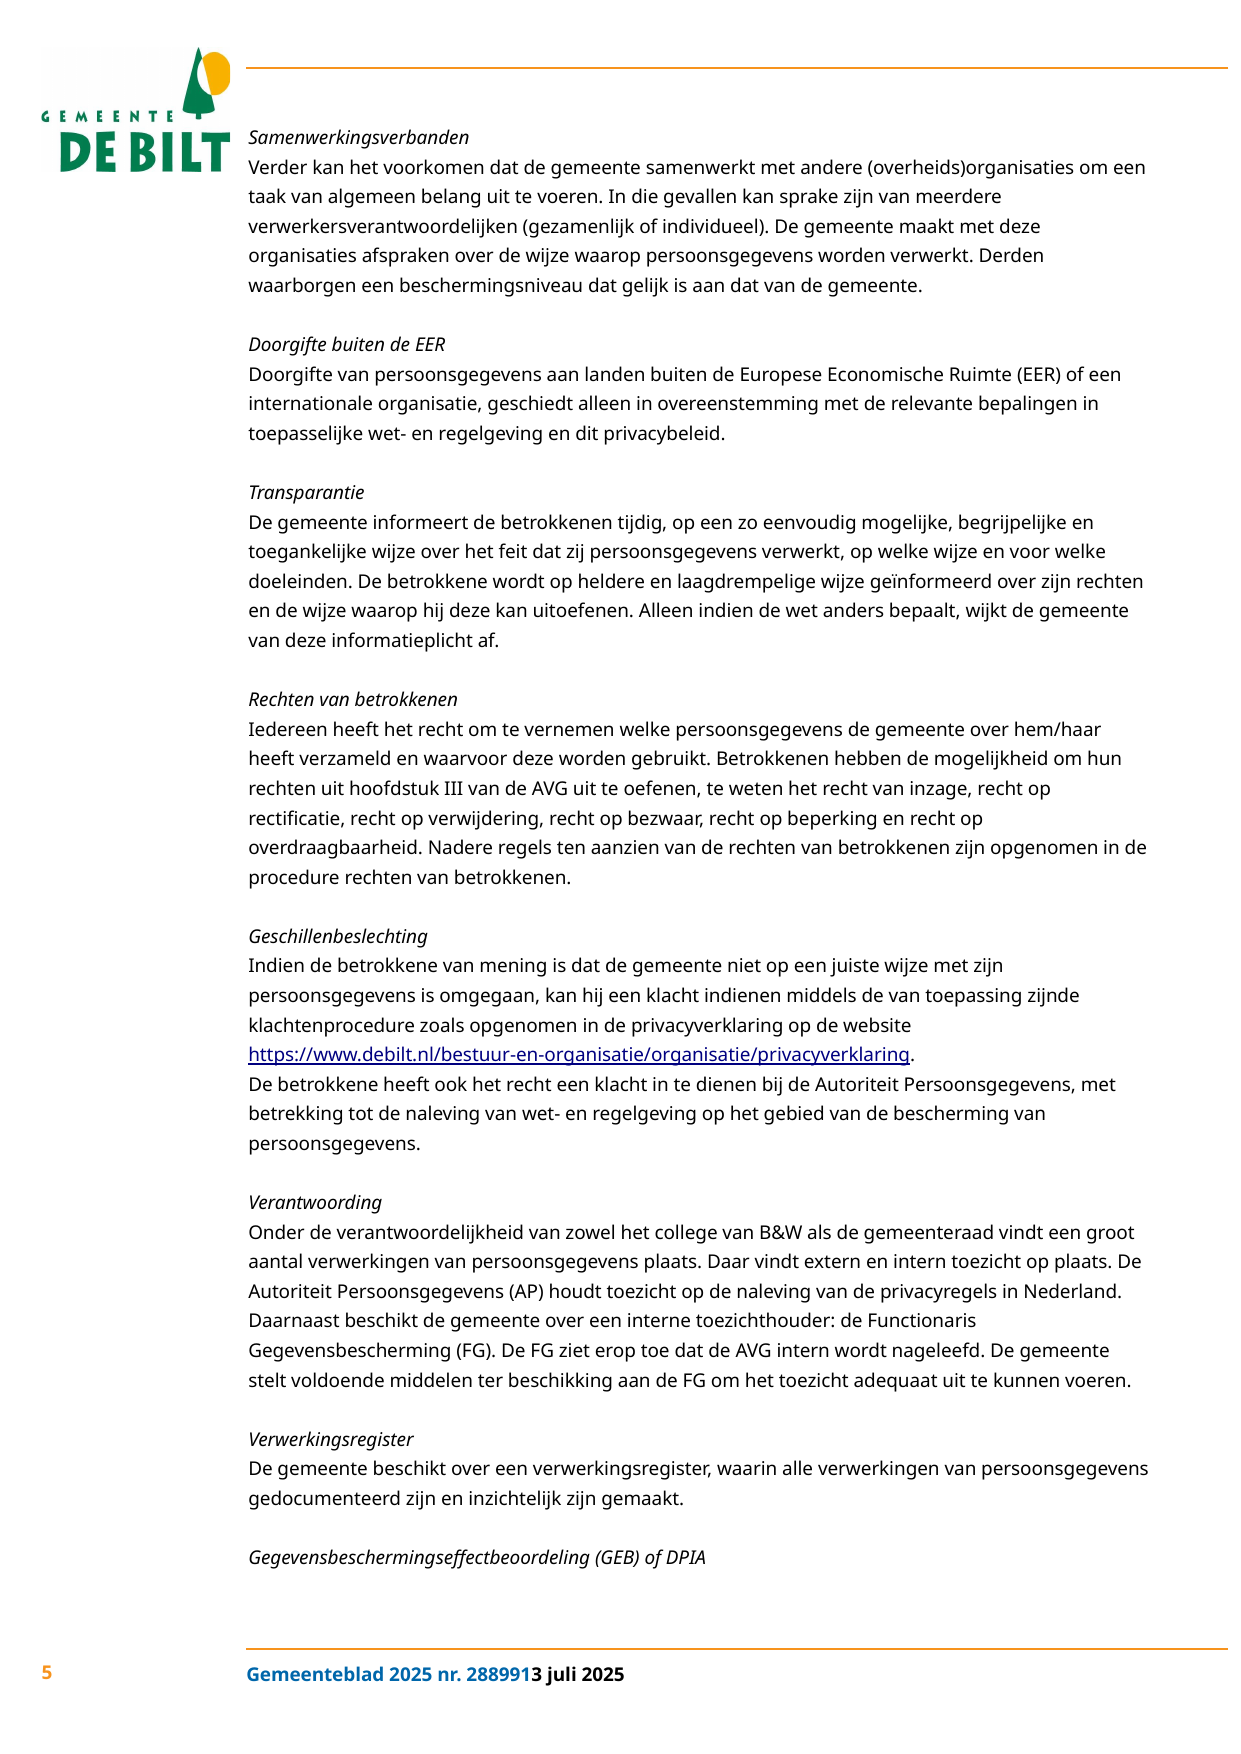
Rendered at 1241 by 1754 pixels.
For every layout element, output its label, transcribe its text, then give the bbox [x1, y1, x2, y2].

text Doorgifte van persoonsgegevens aan landen buiten de Europese Economische Ruimte (EER) of een internationale organisatie, geschiedt alleen in overeenstemming met de relevante bepalingen in toepasselijke wet- en regelgeving en dit privacybeleid. [248, 361, 1152, 446]
text Rechten van betrokkenen [248, 686, 1152, 712]
text Gegevensbeschermingseffectbeoordeling (GEB) of DPIA [248, 1544, 1152, 1570]
text Verder kan het voorkomen dat de gemeente samenwerkt met andere (overheids)organisaties om een taak van algemeen belang uit te voeren. In die gevallen kan sprake zijn van meerdere verwerkersverantwoordelijken (gezamenlijk of individueel). De gemeente maakt met deze organisaties afspraken over de wijze waarop persoonsgegevens worden verwerkt. Derden waarborgen een beschermingsniveau dat gelijk is aan dat van de gemeente. [248, 154, 1152, 298]
picture [41, 47, 231, 172]
text Samenwerkingsverbanden [248, 124, 1152, 150]
text Indien de betrokkene van mening is dat de gemeente niet op een juiste wijze met zijn persoonsgegevens is omgegaan, kan hij een klacht indienen middels de van toepassing zijnde klachtenprocedure zoals opgenomen in de privacyverklaring op de website https://www.debilt.nl/bestuur-en-organisatie/organisatie/privacyverklaring. [248, 953, 1152, 1067]
text Doorgifte buiten de EER [248, 331, 1152, 357]
text Verwerkingsregister [248, 1426, 1152, 1452]
text Verantwoording [248, 1189, 1152, 1215]
text Onder de verantwoordelijkheid van zowel het college van B&W als de gemeenteraad vindt een groot aantal verwerkingen van persoonsgegevens plaats. Daar vindt extern en intern toezicht op plaats. De Autoriteit Persoonsgegevens (AP) houdt toezicht op de naleving van de privacyregels in Nederland. Daarnaast beschikt de gemeente over een interne toezichthouder: de Functionaris Gegevensbescherming (FG). De FG ziet erop toe dat de AVG intern wordt nageleefd. De gemeente stelt voldoende middelen ter beschikking aan de FG om het toezicht adequaat uit te kunnen voeren. [248, 1219, 1152, 1393]
text De gemeente beschikt over een verwerkingsregister, waarin alle verwerkingen van persoonsgegevens gedocumenteerd zijn en inzichtelijk zijn gemaakt. [248, 1456, 1152, 1511]
text De betrokkene heeft ook het recht een klacht in te dienen bij de Autoriteit Persoonsgegevens, met betrekking tot de naleving van wet- en regelgeving op het gebied van de bescherming van persoonsgegevens. [248, 1071, 1152, 1156]
text Geschillenbeslechting [248, 923, 1152, 949]
text Iedereen heeft het recht om te vernemen welke persoonsgegevens de gemeente over hem/haar heeft verzameld en waarvoor deze worden gebruikt. Betrokkenen hebben de mogelijkheid om hun rechten uit hoofdstuk III van de AVG uit te oefenen, te weten het recht van inzage, recht op rectificatie, recht op verwijdering, recht op bezwaar, recht op beperking en recht op overdraagbaarheid. Nadere regels ten aanzien van de rechten van betrokkenen zijn opgenomen in de procedure rechten van betrokkenen. [248, 716, 1152, 890]
text Transparantie [248, 479, 1152, 505]
text De gemeente informeert de betrokkenen tijdig, op een zo eenvoudig mogelijke, begrijpelijke en toegankelijke wijze over het feit dat zij persoonsgegevens verwerkt, op welke wijze en voor welke doeleinden. De betrokkene wordt op heldere en laagdrempelige wijze geïnformeerd over zijn rechten en de wijze waarop hij deze kan uitoefenen. Alleen indien de wet anders bepaalt, wijkt de gemeente van deze informatieplicht af. [248, 509, 1152, 653]
